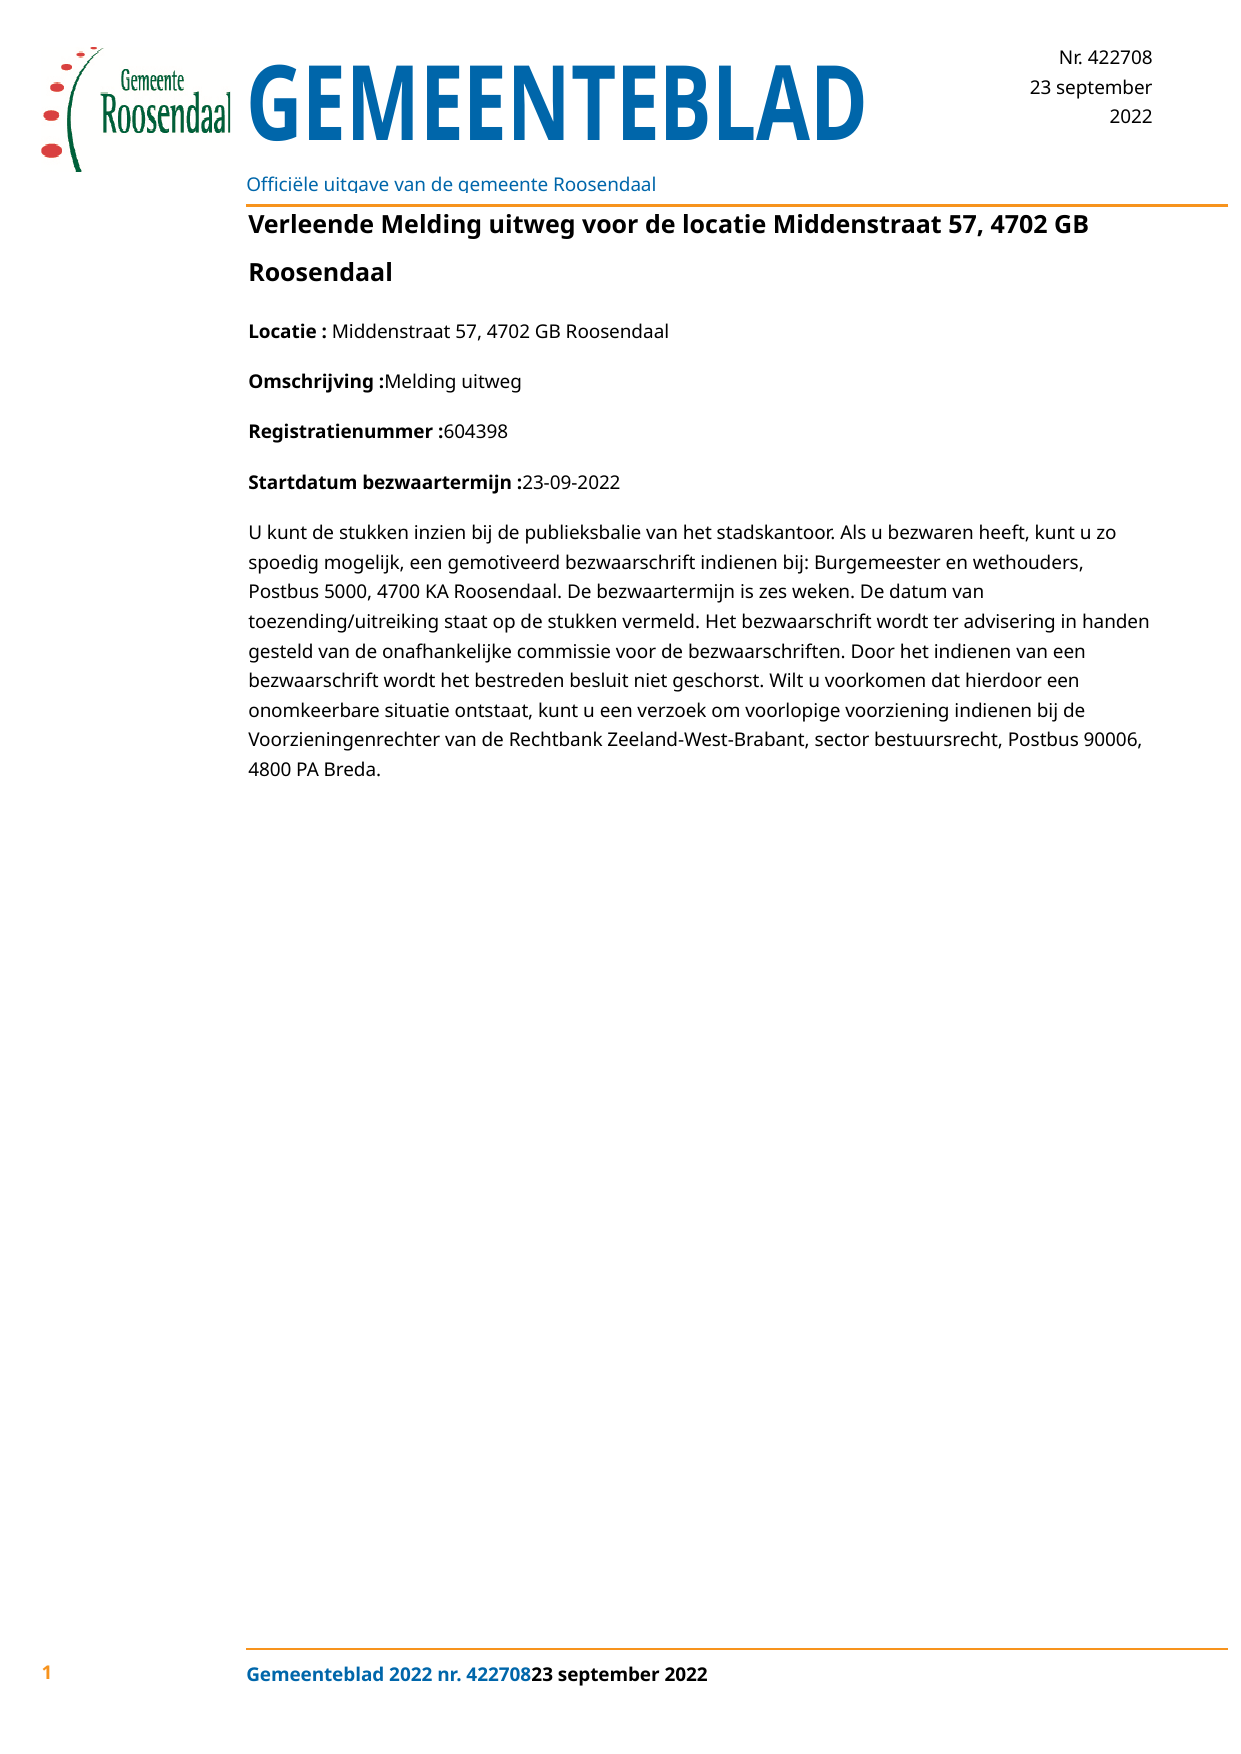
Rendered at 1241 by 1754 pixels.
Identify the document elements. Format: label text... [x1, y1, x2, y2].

picture [41, 47, 231, 172]
text Registratienummer :604398 [248, 419, 1152, 444]
text U kunt de stukken inzien bij de publieksbalie van het stadskantoor. Als u bezwaren heeft, kunt u zo spoedig mogelijk, een gemotiveerd bezwaarschrift indienen bij: Burgemeester en wethouders, Postbus 5000, 4700 KA Roosendaal. De bezwaartermijn is zes weken. De datum van toezending/uitreiking staat op de stukken vermeld. Het bezwaarschrift wordt ter advisering in handen gesteld van de onafhankelijke commissie voor de bezwaarschriften. Door het indienen van een bezwaarschrift wordt het bestreden besluit niet geschorst. Wilt u voorkomen dat hierdoor een onomkeerbare situatie ontstaat, kunt u een verzoek om voorlopige voorziening indienen bij de Voorzieningenrechter van de Rechtbank Zeeland-West-Brabant, sector bestuursrecht, Postbus 90006, 4800 PA Breda. [248, 519, 1152, 782]
text Startdatum bezwaartermijn :23-09-2022 [248, 469, 1152, 495]
text Locatie : Middenstraat 57, 4702 GB Roosendaal [248, 318, 1152, 344]
text Omschrijving :Melding uitweg [248, 368, 1152, 394]
text Verleende Melding uitweg voor de locatie Middenstraat 57, 4702 GB Roosendaal [248, 207, 1152, 288]
